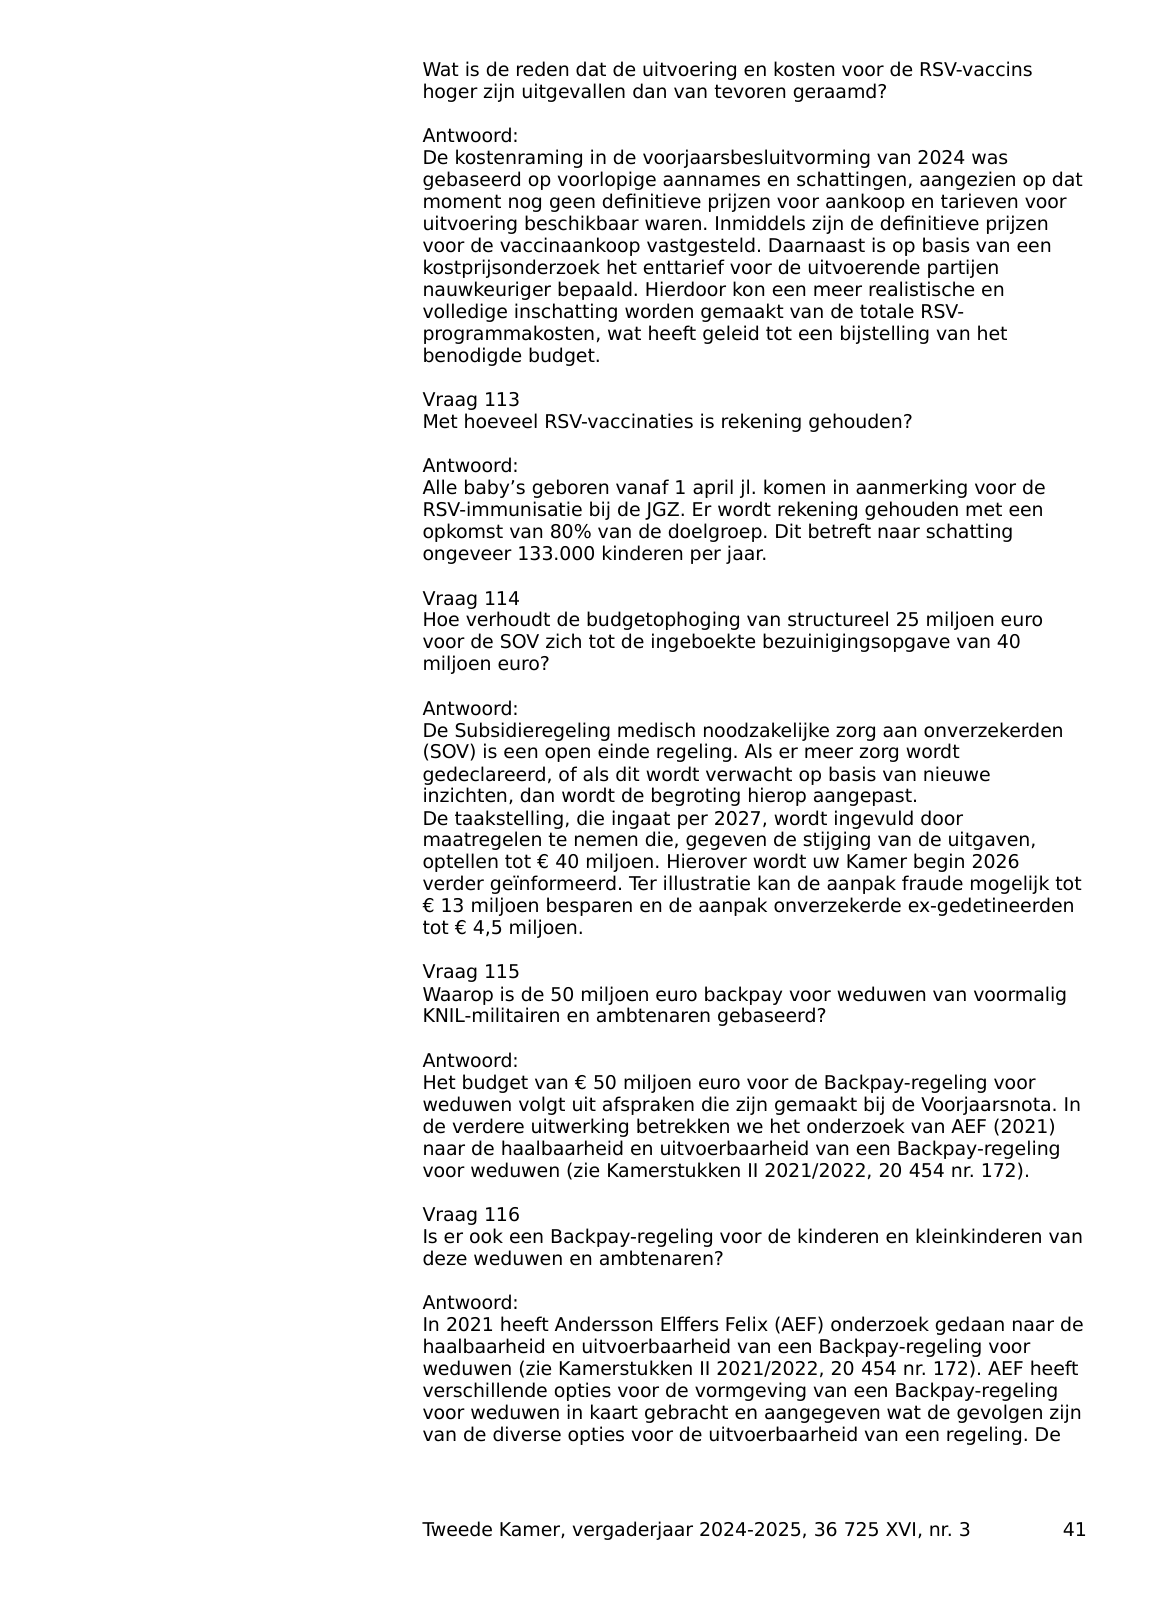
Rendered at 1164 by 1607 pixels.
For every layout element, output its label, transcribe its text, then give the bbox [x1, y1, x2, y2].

text In 2021 heeft Andersson Elffers Felix (AEF) onderzoek gedaan naar de haalbaarheid en uitvoerbaarheid van een Backpay-regeling voor weduwen (zie Kamerstukken II 2021/2022, 20 454 nr. 172). AEF heeft verschillende opties voor de vormgeving van een Backpay-regeling voor weduwen in kaart gebracht en aangegeven wat de gevolgen zijn van de diverse opties voor de uitvoerbaarheid van een regeling. De [422, 1314, 1087, 1446]
text Antwoord: [422, 1292, 1087, 1314]
text Waarop is de 50 miljoen euro backpay voor weduwen van voormalig KNIL-militairen en ambtenaren gebaseerd? [422, 983, 1087, 1027]
text Vraag 116 [422, 1204, 1087, 1226]
text De Subsidieregeling medisch noodzakelijke zorg aan onverzekerden (SOV) is een open einde regeling. Als er meer zorg wordt gedeclareerd, of als dit wordt verwacht op basis van nieuwe inzichten, dan wordt de begroting hierop aangepast. [422, 719, 1087, 807]
text Wat is de reden dat de uitvoering en kosten voor de RSV-vaccins hoger zijn uitgevallen dan van tevoren geraamd? [422, 59, 1087, 103]
text Het budget van € 50 miljoen euro voor de Backpay-regeling voor weduwen volgt uit afspraken die zijn gemaakt bij de Voorjaarsnota. In de verdere uitwerking betrekken we het onderzoek van AEF (2021) naar de haalbaarheid en uitvoerbaarheid van een Backpay-regeling voor weduwen (zie Kamerstukken II 2021/2022, 20 454 nr. 172). [422, 1072, 1087, 1181]
text Is er ook een Backpay-regeling voor de kinderen en kleinkinderen van deze weduwen en ambtenaren? [422, 1226, 1087, 1269]
text Vraag 115 [422, 961, 1087, 983]
text Antwoord: [422, 125, 1087, 147]
text Antwoord: [422, 455, 1087, 477]
text Vraag 114 [422, 587, 1087, 609]
text Antwoord: [422, 1049, 1087, 1072]
text Vraag 113 [422, 389, 1087, 411]
text Alle baby’s geboren vanaf 1 april jl. komen in aanmerking voor de RSV-immunisatie bij de JGZ. Er wordt rekening gehouden met een opkomst van 80% van de doelgroep. Dit betreft naar schatting ongeveer 133.000 kinderen per jaar. [422, 477, 1087, 565]
text Met hoeveel RSV-vaccinaties is rekening gehouden? [422, 411, 1087, 433]
text De taakstelling, die ingaat per 2027, wordt ingevuld door maatregelen te nemen die, gegeven de stijging van de uitgaven, optellen tot € 40 miljoen. Hierover wordt uw Kamer begin 2026 verder geïnformeerd. Ter illustratie kan de aanpak fraude mogelijk tot € 13 miljoen besparen en de aanpak onverzekerde ex-gedetineerden tot € 4,5 miljoen. [422, 807, 1087, 939]
text De kostenraming in de voorjaarsbesluitvorming van 2024 was gebaseerd op voorlopige aannames en schattingen, aangezien op dat moment nog geen definitieve prijzen voor aankoop en tarieven voor uitvoering beschikbaar waren. Inmiddels zijn de definitieve prijzen voor de vaccinaankoop vastgesteld. Daarnaast is op basis van een kostprijsonderzoek het enttarief voor de uitvoerende partijen nauwkeuriger bepaald. Hierdoor kon een meer realistische en volledige inschatting worden gemaakt van de totale RSV-programmakosten, wat heeft geleid tot een bijstelling van het benodigde budget. [422, 147, 1087, 367]
text Antwoord: [422, 697, 1087, 719]
text Hoe verhoudt de budgetophoging van structureel 25 miljoen euro voor de SOV zich tot de ingeboekte bezuinigingsopgave van 40 miljoen euro? [422, 609, 1087, 675]
